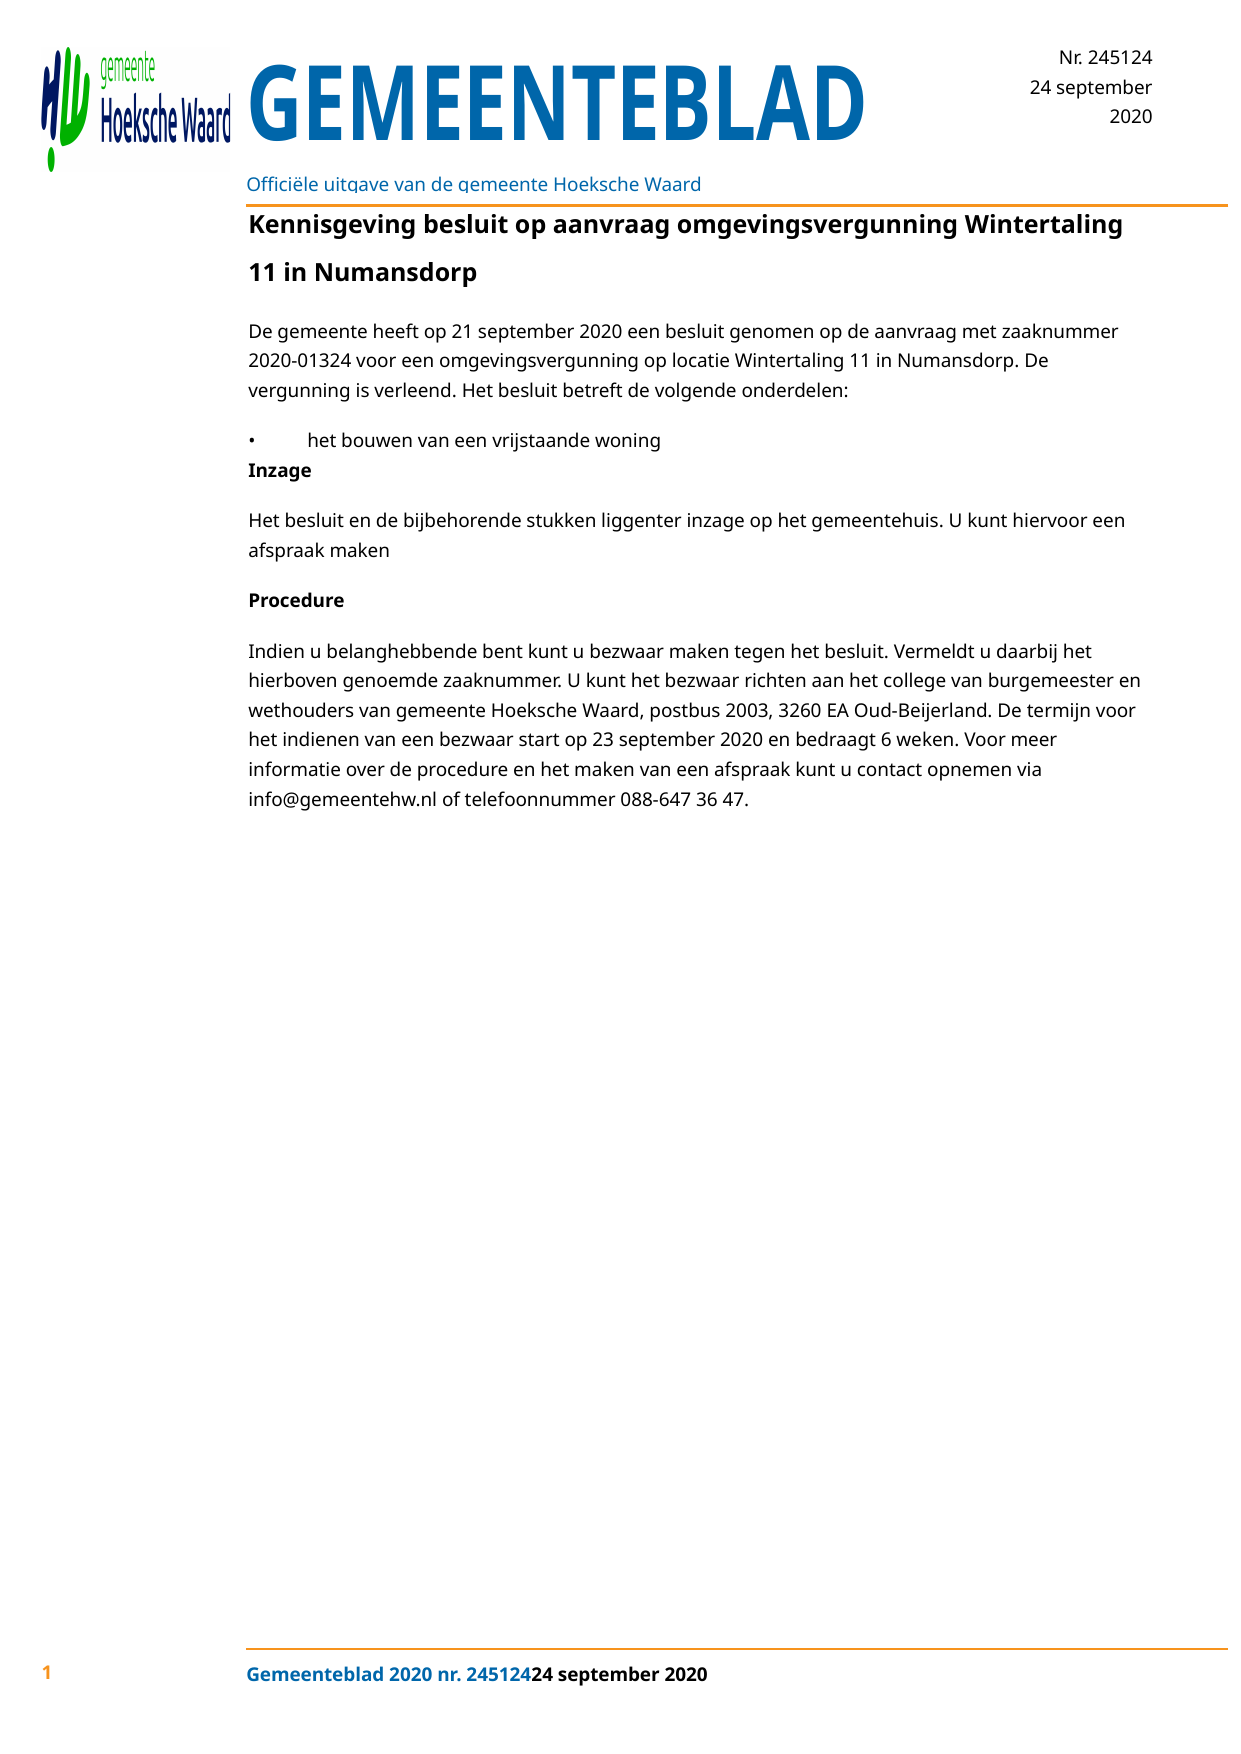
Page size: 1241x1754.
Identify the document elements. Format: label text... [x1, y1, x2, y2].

text Het besluit en de bijbehorende stukken liggenter inzage op het gemeentehuis. U kunt hiervoor een afspraak maken [248, 507, 1152, 563]
picture [41, 47, 231, 172]
text De gemeente heeft op 21 september 2020 een besluit genomen op de aanvraag met zaaknummer 2020-01324 voor een omgevingsvergunning op locatie Wintertaling 11 in Numansdorp. De vergunning is verleend. Het besluit betreft de volgende onderdelen: [248, 318, 1152, 403]
text Kennisgeving besluit op aanvraag omgevingsvergunning Wintertaling 11 in Numansdorp [248, 207, 1152, 288]
list het bouwen van een vrijstaande woning [248, 427, 1152, 453]
text Procedure [248, 587, 1152, 613]
text Inzage [248, 457, 1152, 483]
text Indien u belanghebbende bent kunt u bezwaar maken tegen het besluit. Vermeldt u daarbij het hierboven genoemde zaaknummer. U kunt het bezwaar richten aan het college van burgemeester en wethouders van gemeente Hoeksche Waard, postbus 2003, 3260 EA Oud-Beijerland. De termijn voor het indienen van een bezwaar start op 23 september 2020 en bedraagt 6 weken. Voor meer informatie over de procedure en het maken van een afspraak kunt u contact opnemen via info@gemeentehw.nl of telefoonnummer 088-647 36 47. [248, 638, 1152, 812]
